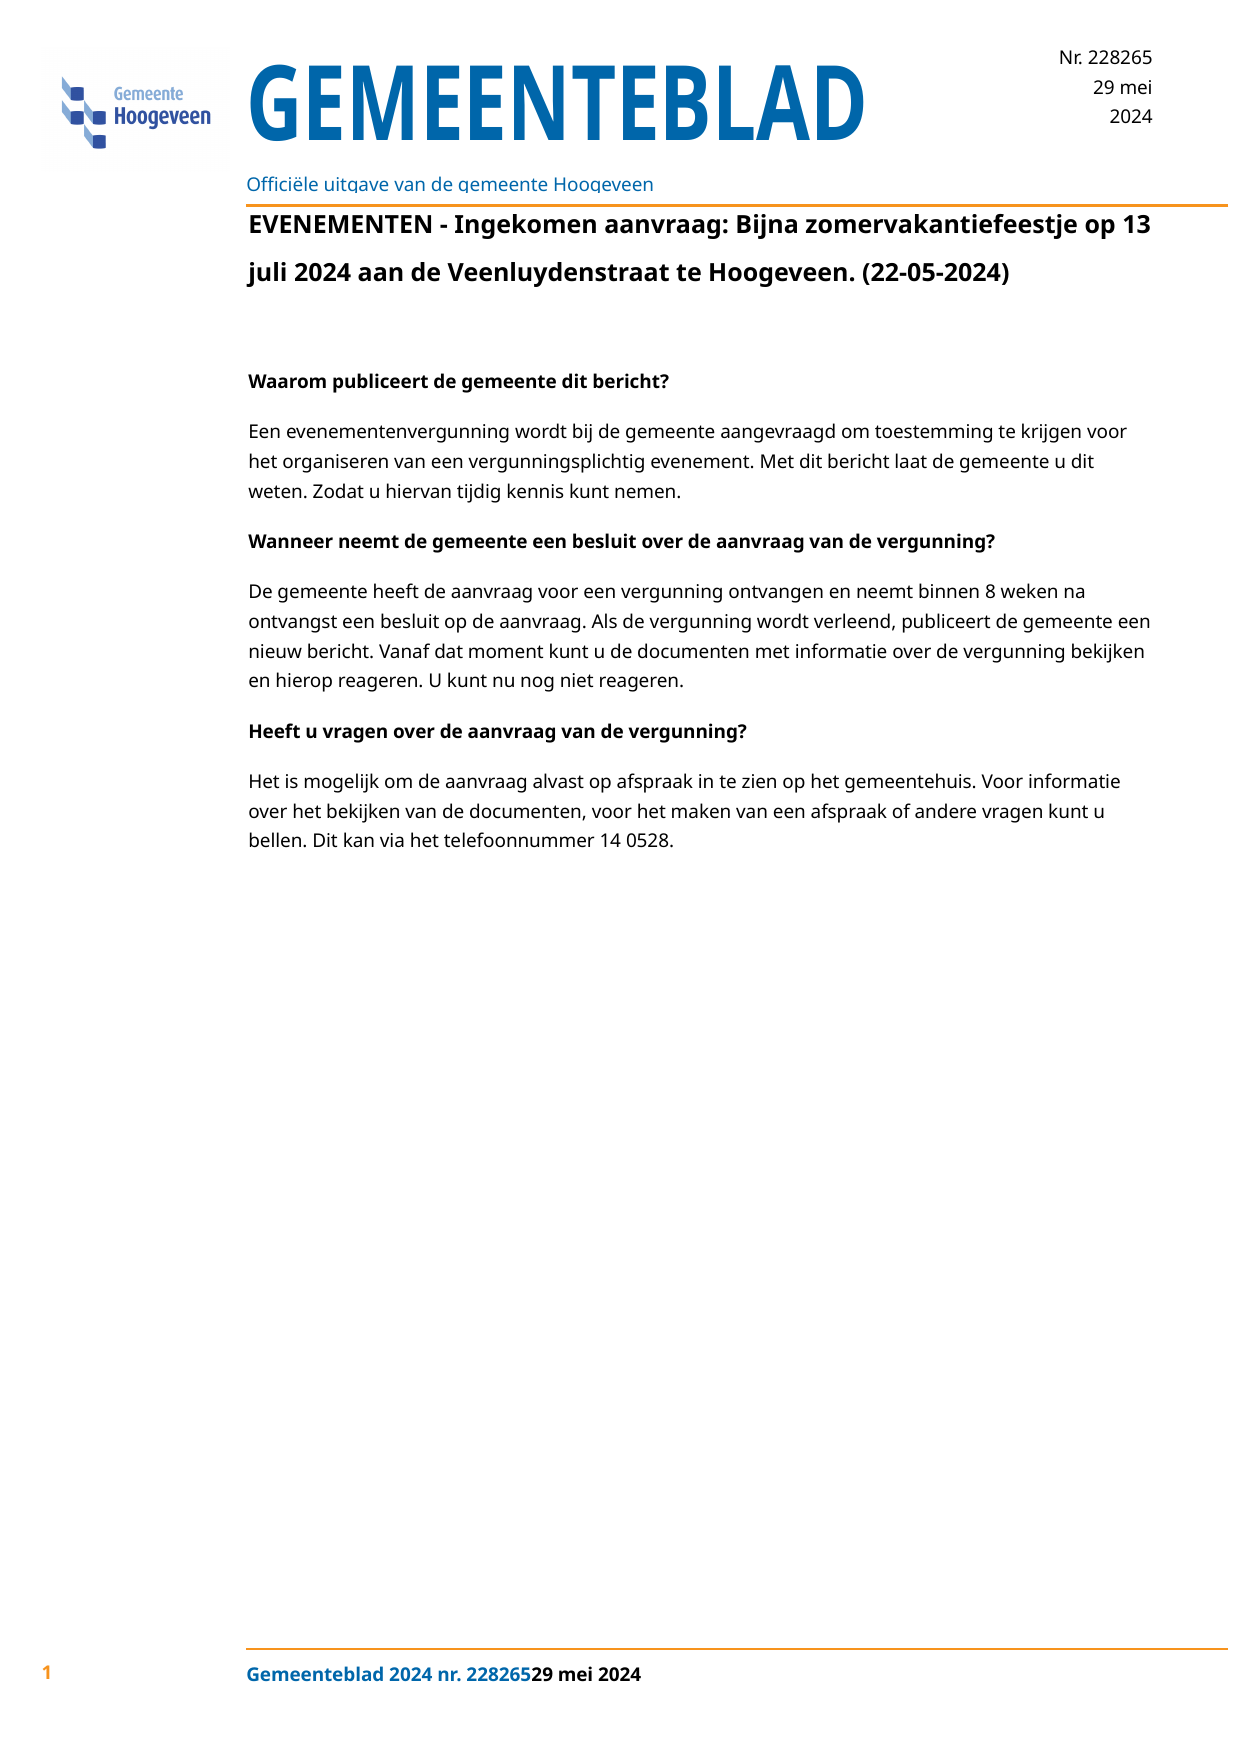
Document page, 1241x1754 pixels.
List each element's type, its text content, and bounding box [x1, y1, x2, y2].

text Wanneer neemt de gemeente een besluit over de aanvraag van de vergunning? [248, 528, 1152, 554]
text EVENEMENTEN - Ingekomen aanvraag: Bijna zomervakantiefeestje op 13 juli 2024 aan de Veenluydenstraat te Hoogeveen. (22-05-2024) [248, 207, 1152, 288]
text Een evenementenvergunning wordt bij de gemeente aangevraagd om toestemming te krijgen voor het organiseren van een vergunningsplichtig evenement. Met dit bericht laat de gemeente u dit weten. Zodat u hiervan tijdig kennis kunt nemen. [248, 419, 1152, 504]
text Waarom publiceert de gemeente dit bericht? [248, 368, 1152, 394]
text Het is mogelijk om de aanvraag alvast op afspraak in te zien op het gemeentehuis. Voor informatie over het bekijken van de documenten, voor het maken van een afspraak of andere vragen kunt u bellen. Dit kan via het telefoonnummer 14 0528. [248, 768, 1152, 853]
text De gemeente heeft de aanvraag voor een vergunning ontvangen en neemt binnen 8 weken na ontvangst een besluit op de aanvraag. Als de vergunning wordt verleend, publiceert de gemeente een nieuw bericht. Vanaf dat moment kunt u de documenten met informatie over de vergunning bekijken en hierop reageren. U kunt nu nog niet reageren. [248, 579, 1152, 693]
picture [41, 47, 231, 172]
text Heeft u vragen over de aanvraag van de vergunning? [248, 718, 1152, 744]
